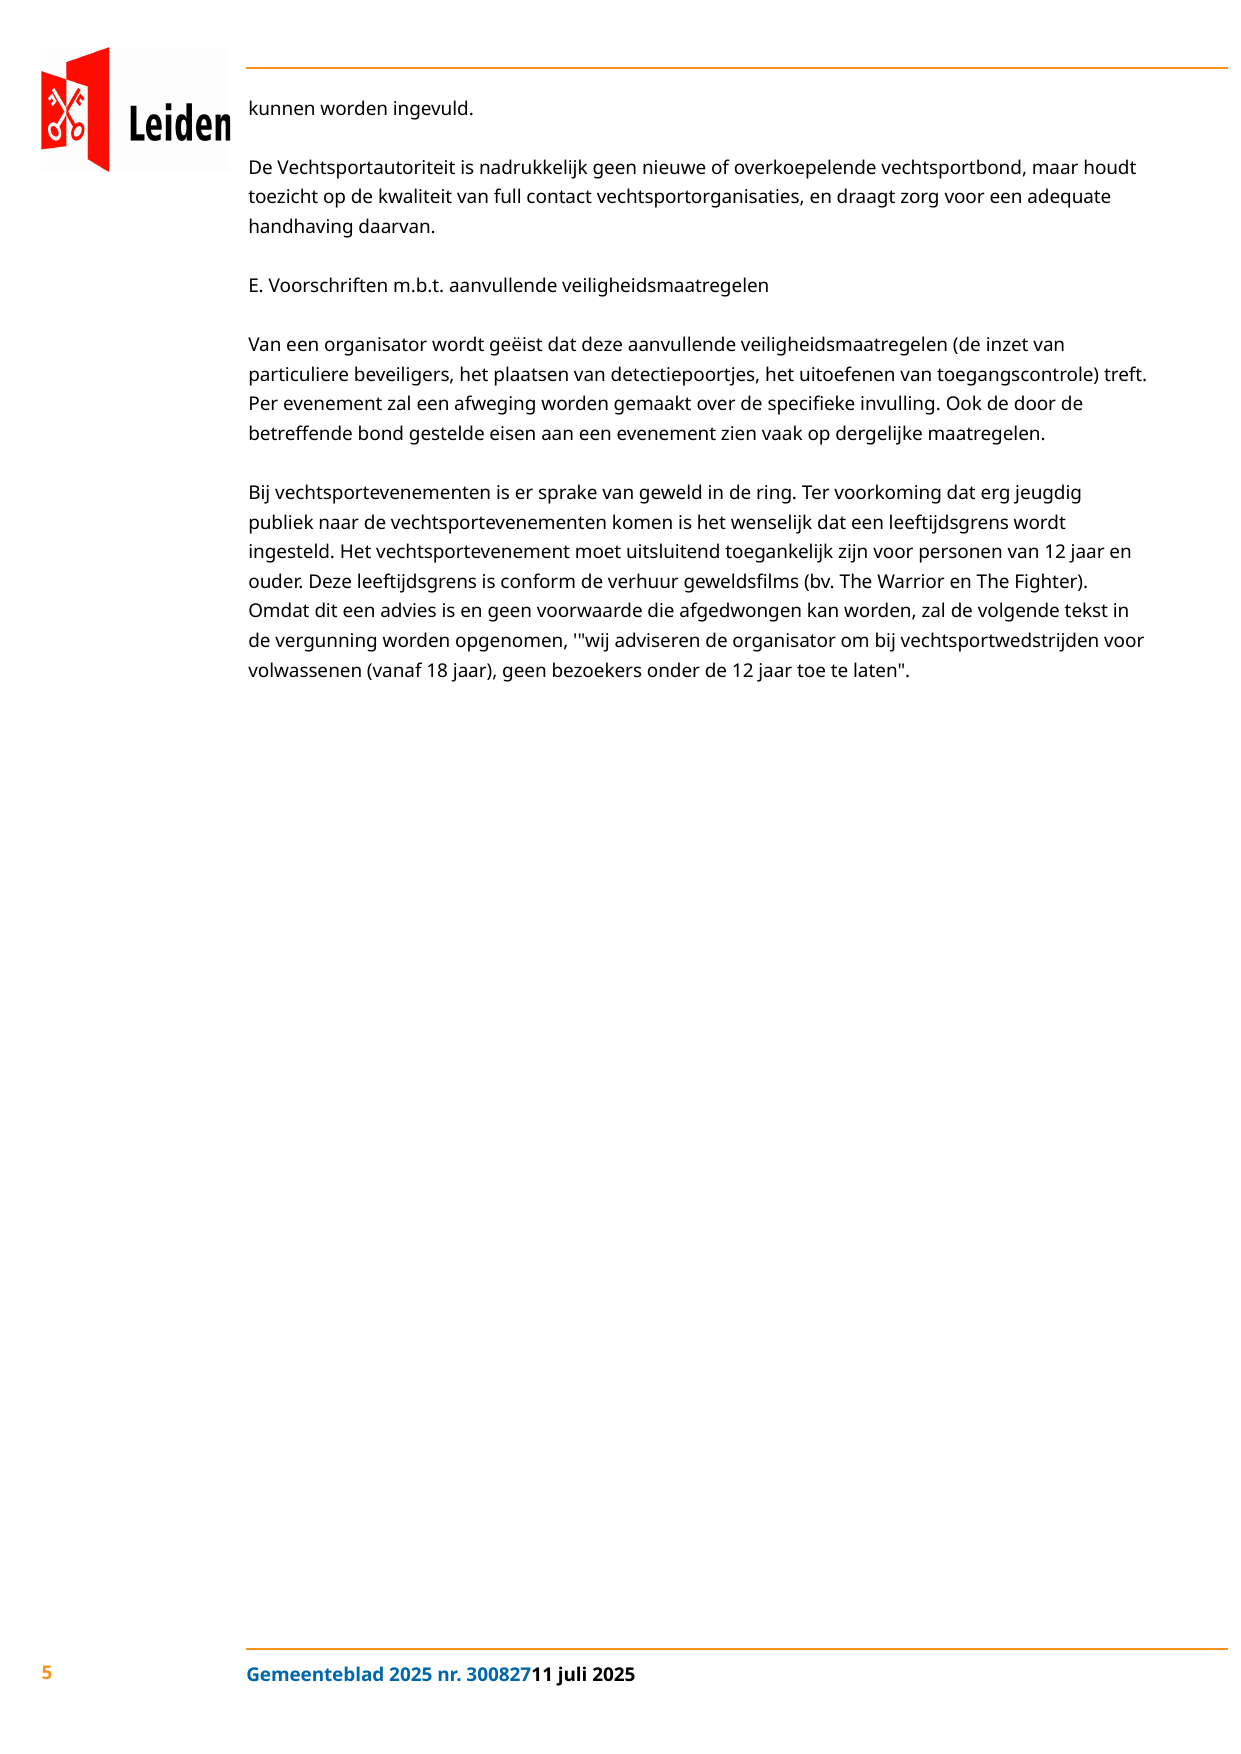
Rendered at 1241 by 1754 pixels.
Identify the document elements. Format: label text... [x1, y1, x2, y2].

text De Vechtsportautoriteit is nadrukkelijk geen nieuwe of overkoepelende vechtsportbond, maar houdt toezicht op de kwaliteit van full contact vechtsportorganisaties, en draagt zorg voor een adequate handhaving daarvan. [248, 154, 1152, 239]
text Bij vechtsportevenementen is er sprake van geweld in de ring. Ter voorkoming dat erg jeugdig publiek naar de vechtsportevenementen komen is het wenselijk dat een leeftijdsgrens wordt ingesteld. Het vechtsportevenement moet uitsluitend toegankelijk zijn voor personen van 12 jaar en ouder. Deze leeftijdsgrens is conform de verhuur geweldsfilms (bv. The Warrior en The Fighter). Omdat dit een advies is en geen voorwaarde die afgedwongen kan worden, zal de volgende tekst in de vergunning worden opgenomen, '"wij adviseren de organisator om bij vechtsportwedstrijden voor volwassenen (vanaf 18 jaar), geen bezoekers onder de 12 jaar toe te laten". [248, 479, 1152, 683]
text E. Voorschriften m.b.t. aanvullende veiligheidsmaatregelen [248, 272, 1152, 298]
text kunnen worden ingevuld. [248, 95, 1152, 121]
picture [41, 47, 231, 172]
text Van een organisator wordt geëist dat deze aanvullende veiligheidsmaatregelen (de inzet van particuliere beveiligers, het plaatsen van detectiepoortjes, het uitoefenen van toegangscontrole) treft. Per evenement zal een afweging worden gemaakt over de specifieke invulling. Ook de door de betreffende bond gestelde eisen aan een evenement zien vaak op dergelijke maatregelen. [248, 331, 1152, 446]
